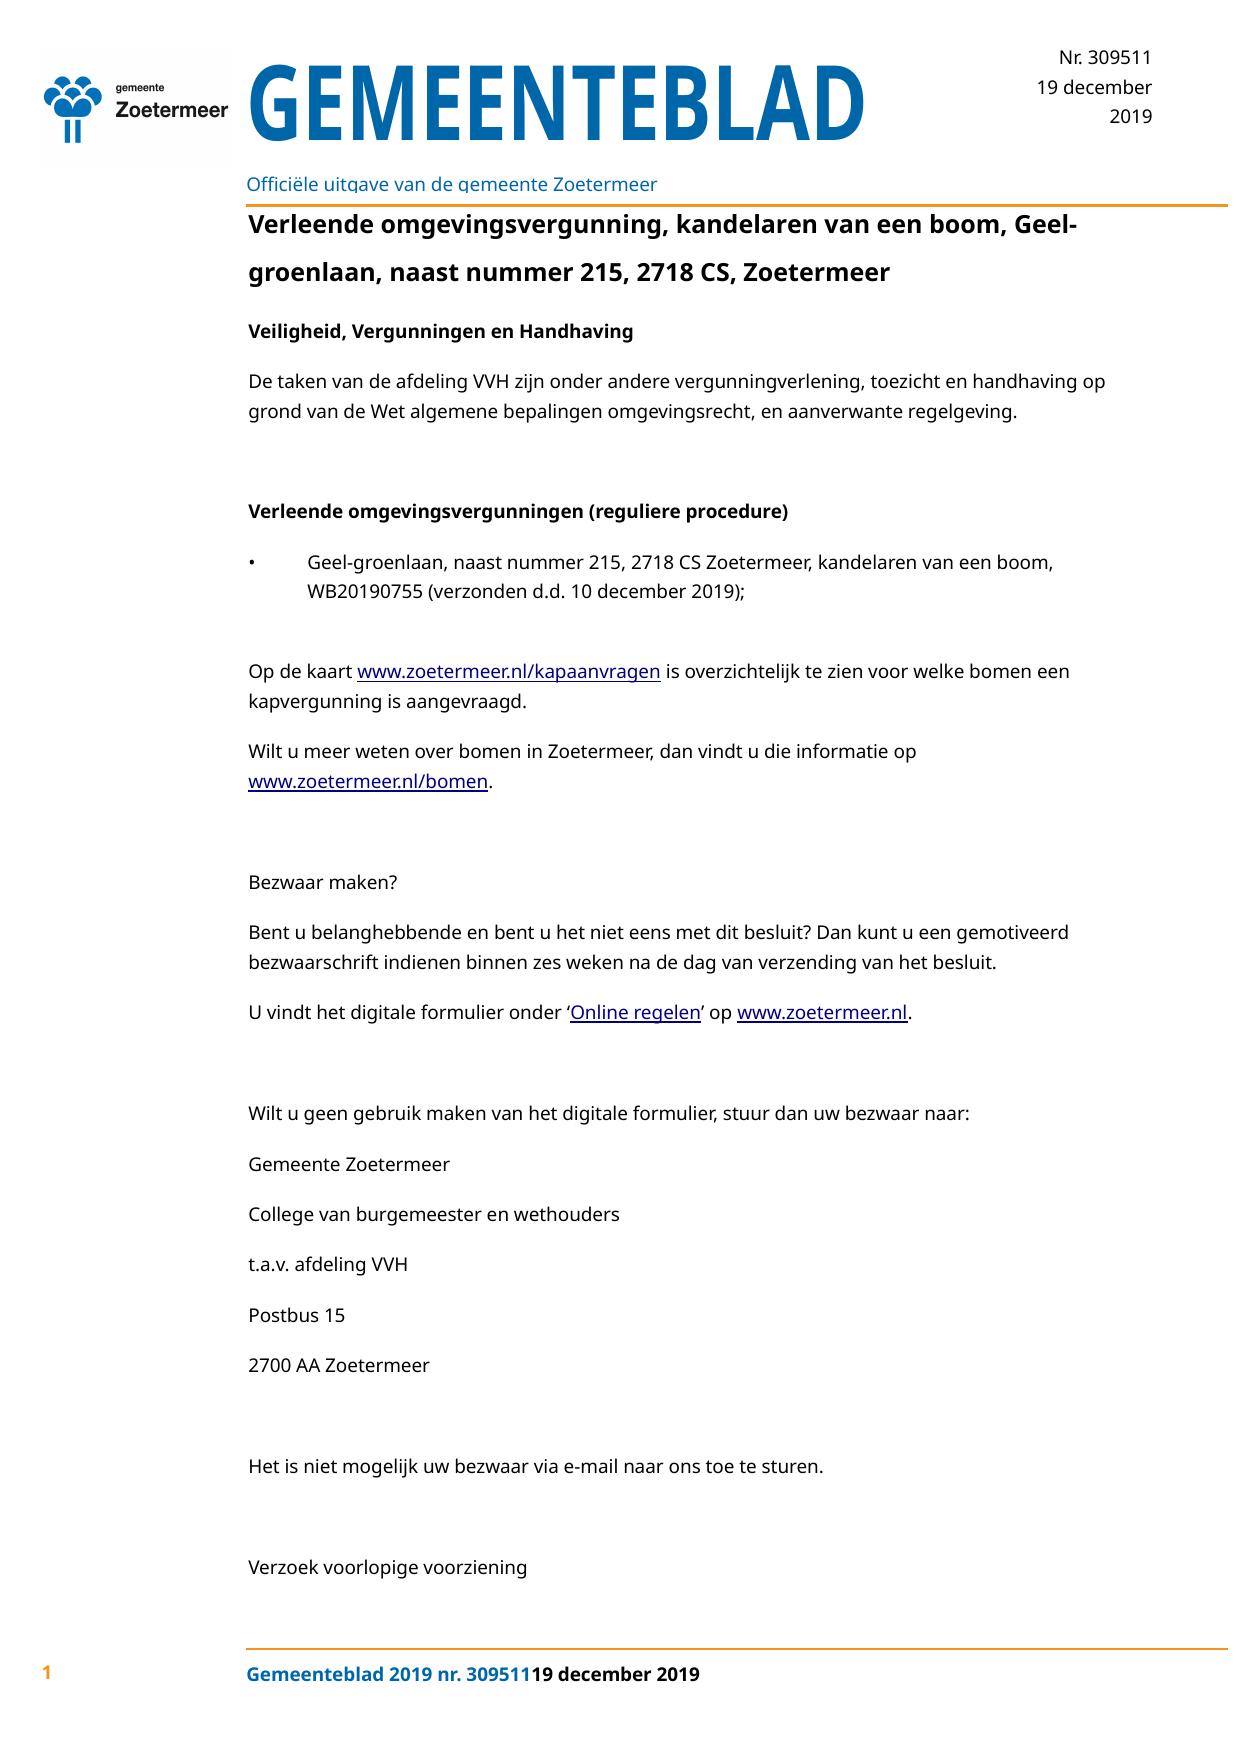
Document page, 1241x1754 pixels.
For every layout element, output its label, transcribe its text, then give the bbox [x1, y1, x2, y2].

text 2700 AA Zoetermeer [248, 1352, 1152, 1378]
text Postbus 15 [248, 1302, 1152, 1328]
text Gemeente Zoetermeer [248, 1151, 1152, 1177]
list Geel-groenlaan, naast nummer 215, 2718 CS Zoetermeer, kandelaren van een boom, WB20190755 (verzonden d.d. 10 december 2019); [248, 549, 1152, 604]
text U vindt het digitale formulier onder ‘Online regelen’ op www.zoetermeer.nl. [248, 999, 1152, 1025]
text Bezwaar maken? [248, 869, 1152, 895]
text Wilt u geen gebruik maken van het digitale formulier, stuur dan uw bezwaar naar: [248, 1100, 1152, 1126]
text Het is niet mogelijk uw bezwaar via e-mail naar ons toe te sturen. [248, 1453, 1152, 1479]
text Verleende omgevingsvergunning, kandelaren van een boom, Geel-groenlaan, naast nummer 215, 2718 CS, Zoetermeer [248, 207, 1152, 288]
text Op de kaart www.zoetermeer.nl/kapaanvragen is overzichtelijk te zien voor welke bomen een kapvergunning is aangevraagd. [248, 659, 1152, 714]
text t.a.v. afdeling VVH [248, 1252, 1152, 1277]
text College van burgemeester en wethouders [248, 1201, 1152, 1227]
text Bent u belanghebbende en bent u het niet eens met dit besluit? Dan kunt u een gemotiveerd bezwaarschrift indienen binnen zes weken na de dag van verzending van het besluit. [248, 919, 1152, 975]
text De taken van de afdeling VVH zijn onder andere vergunningverlening, toezicht en handhaving op grond van de Wet algemene bepalingen omgevingsrecht, en aanverwante regelgeving. [248, 368, 1152, 424]
picture [41, 47, 231, 172]
text Verleende omgevingsvergunningen (reguliere procedure) [248, 499, 1152, 524]
text Wilt u meer weten over bomen in Zoetermeer, dan vindt u die informatie op www.zoetermeer.nl/bomen. [248, 739, 1152, 794]
text Verzoek voorlopige voorziening [248, 1554, 1152, 1580]
text Veiligheid, Vergunningen en Handhaving [248, 318, 1152, 344]
